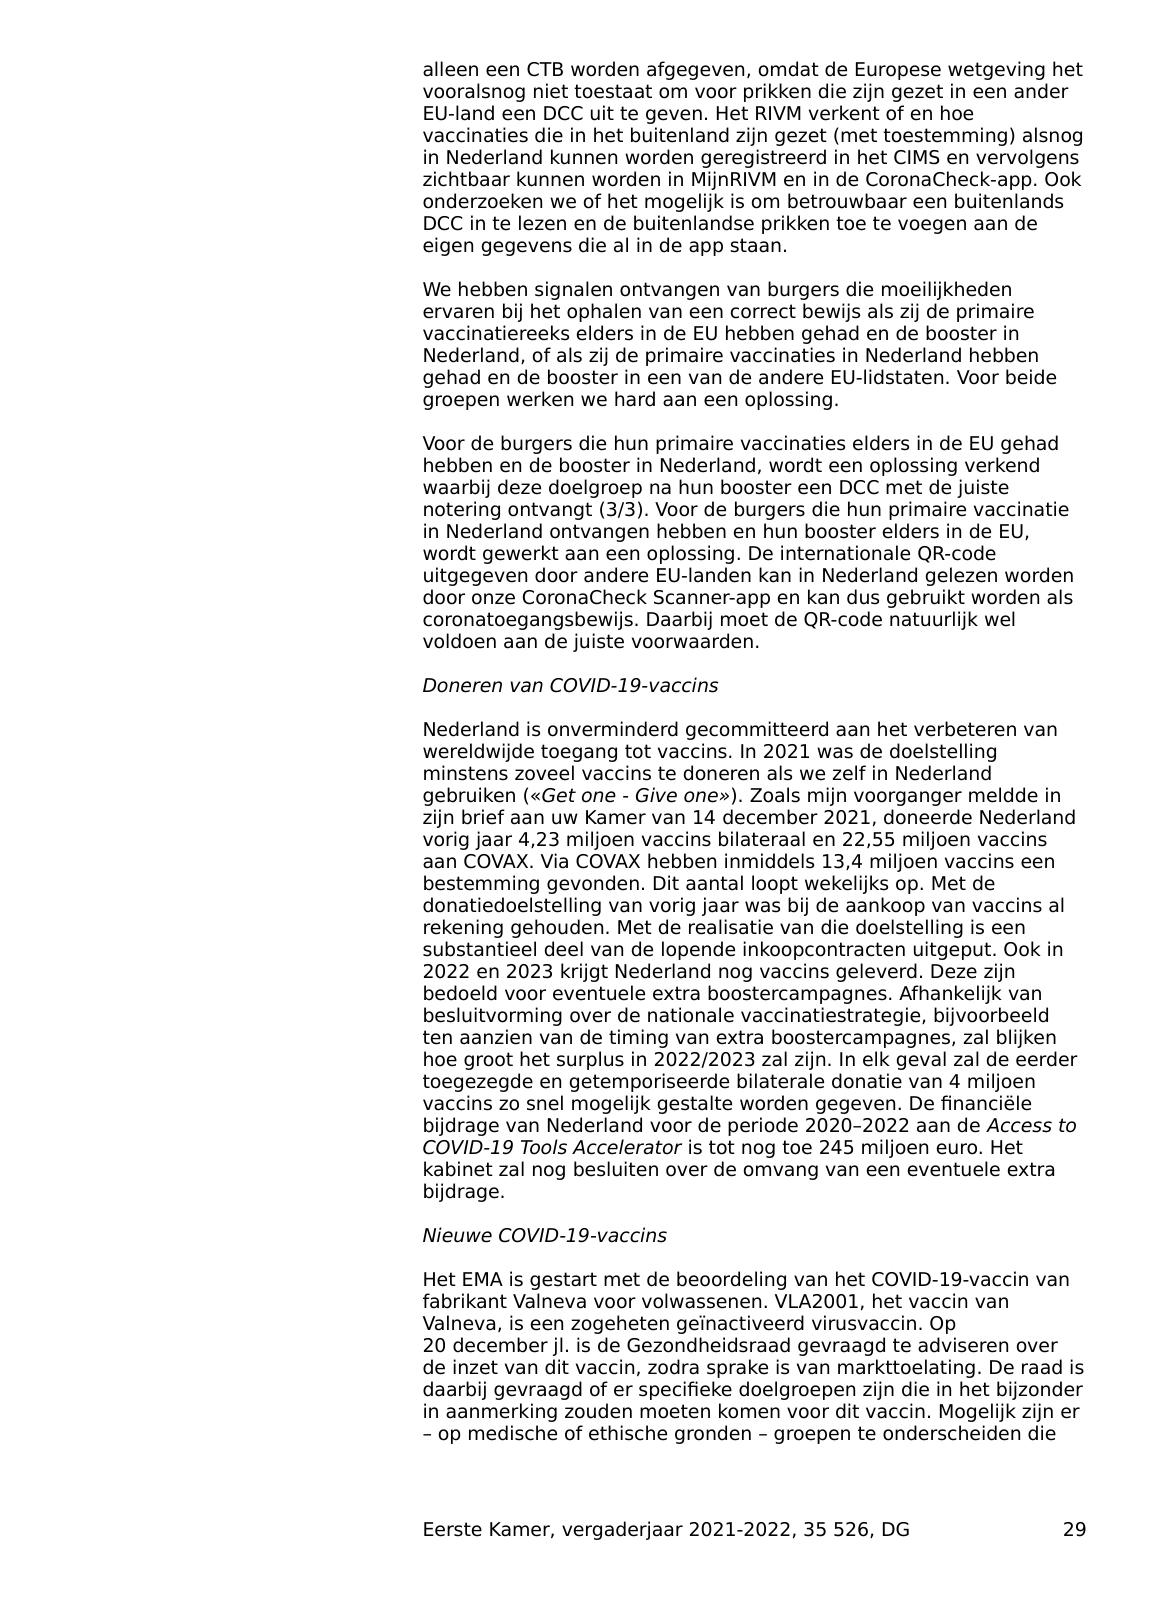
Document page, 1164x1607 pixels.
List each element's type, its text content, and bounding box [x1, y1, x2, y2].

text Voor de burgers die hun primaire vaccinaties elders in de EU gehad hebben en de booster in Nederland, wordt een oplossing verkend waarbij deze doelgroep na hun booster een DCC met de juiste notering ontvangt (3/3). Voor de burgers die hun primaire vaccinatie in Nederland ontvangen hebben en hun booster elders in de EU, wordt gewerkt aan een oplossing. De internationale QR-code uitgegeven door andere EU-landen kan in Nederland gelezen worden door onze CoronaCheck Scanner-app en kan dus gebruikt worden als coronatoegangsbewijs. Daarbij moet de QR-code natuurlijk wel voldoen aan de juiste voorwaarden. [422, 433, 1087, 653]
text alleen een CTB worden afgegeven, omdat de Europese wetgeving het vooralsnog niet toestaat om voor prikken die zijn gezet in een ander EU-land een DCC uit te geven. Het RIVM verkent of en hoe vaccinaties die in het buitenland zijn gezet (met toestemming) alsnog in Nederland kunnen worden geregistreerd in het CIMS en vervolgens zichtbaar kunnen worden in MijnRIVM en in de CoronaCheck-app. Ook onderzoeken we of het mogelijk is om betrouwbaar een buitenlands DCC in te lezen en de buitenlandse prikken toe te voegen aan de eigen gegevens die al in de app staan. [422, 59, 1087, 257]
subtitle Doneren van COVID-19-vaccins [422, 675, 1087, 697]
text We hebben signalen ontvangen van burgers die moeilijkheden ervaren bij het ophalen van een correct bewijs als zij de primaire vaccinatiereeks elders in de EU hebben gehad en de booster in Nederland, of als zij de primaire vaccinaties in Nederland hebben gehad en de booster in een van de andere EU-lidstaten. Voor beide groepen werken we hard aan een oplossing. [422, 279, 1087, 411]
text Nederland is onverminderd gecommitteerd aan het verbeteren van wereldwijde toegang tot vaccins. In 2021 was de doelstelling minstens zoveel vaccins te doneren als we zelf in Nederland gebruiken («Get one - Give one»). Zoals mijn voorganger meldde in zijn brief aan uw Kamer van 14 december 2021, doneerde Nederland vorig jaar 4,23 miljoen vaccins bilateraal en 22,55 miljoen vaccins aan COVAX. Via COVAX hebben inmiddels 13,4 miljoen vaccins een bestemming gevonden. Dit aantal loopt wekelijks op. Met de donatiedoelstelling van vorig jaar was bij de aankoop van vaccins al rekening gehouden. Met de realisatie van die doelstelling is een substantieel deel van de lopende inkoopcontracten uitgeput. Ook in 2022 en 2023 krijgt Nederland nog vaccins geleverd. Deze zijn bedoeld voor eventuele extra boostercampagnes. Afhankelijk van besluitvorming over de nationale vaccinatiestrategie, bijvoorbeeld ten aanzien van de timing van extra boostercampagnes, zal blijken hoe groot het surplus in 2022/2023 zal zijn. In elk geval zal de eerder toegezegde en getemporiseerde bilaterale donatie van 4 miljoen vaccins zo snel mogelijk gestalte worden gegeven. De financiële bijdrage van Nederland voor de periode 2020–2022 aan de Access to COVID-19 Tools Accelerator is tot nog toe 245 miljoen euro. Het kabinet zal nog besluiten over de omvang van een eventuele extra bijdrage. [422, 719, 1087, 1203]
text Het EMA is gestart met de beoordeling van het COVID-19-vaccin van fabrikant Valneva voor volwassenen. VLA2001, het vaccin van Valneva, is een zogeheten geïnactiveerd virusvaccin. Op 20 december jl. is de Gezondheidsraad gevraagd te adviseren over de inzet van dit vaccin, zodra sprake is van markttoelating. De raad is daarbij gevraagd of er specifieke doelgroepen zijn die in het bijzonder in aanmerking zouden moeten komen voor dit vaccin. Mogelijk zijn er – op medische of ethische gronden – groepen te onderscheiden die [422, 1269, 1087, 1445]
subtitle Nieuwe COVID-19-vaccins [422, 1225, 1087, 1247]
